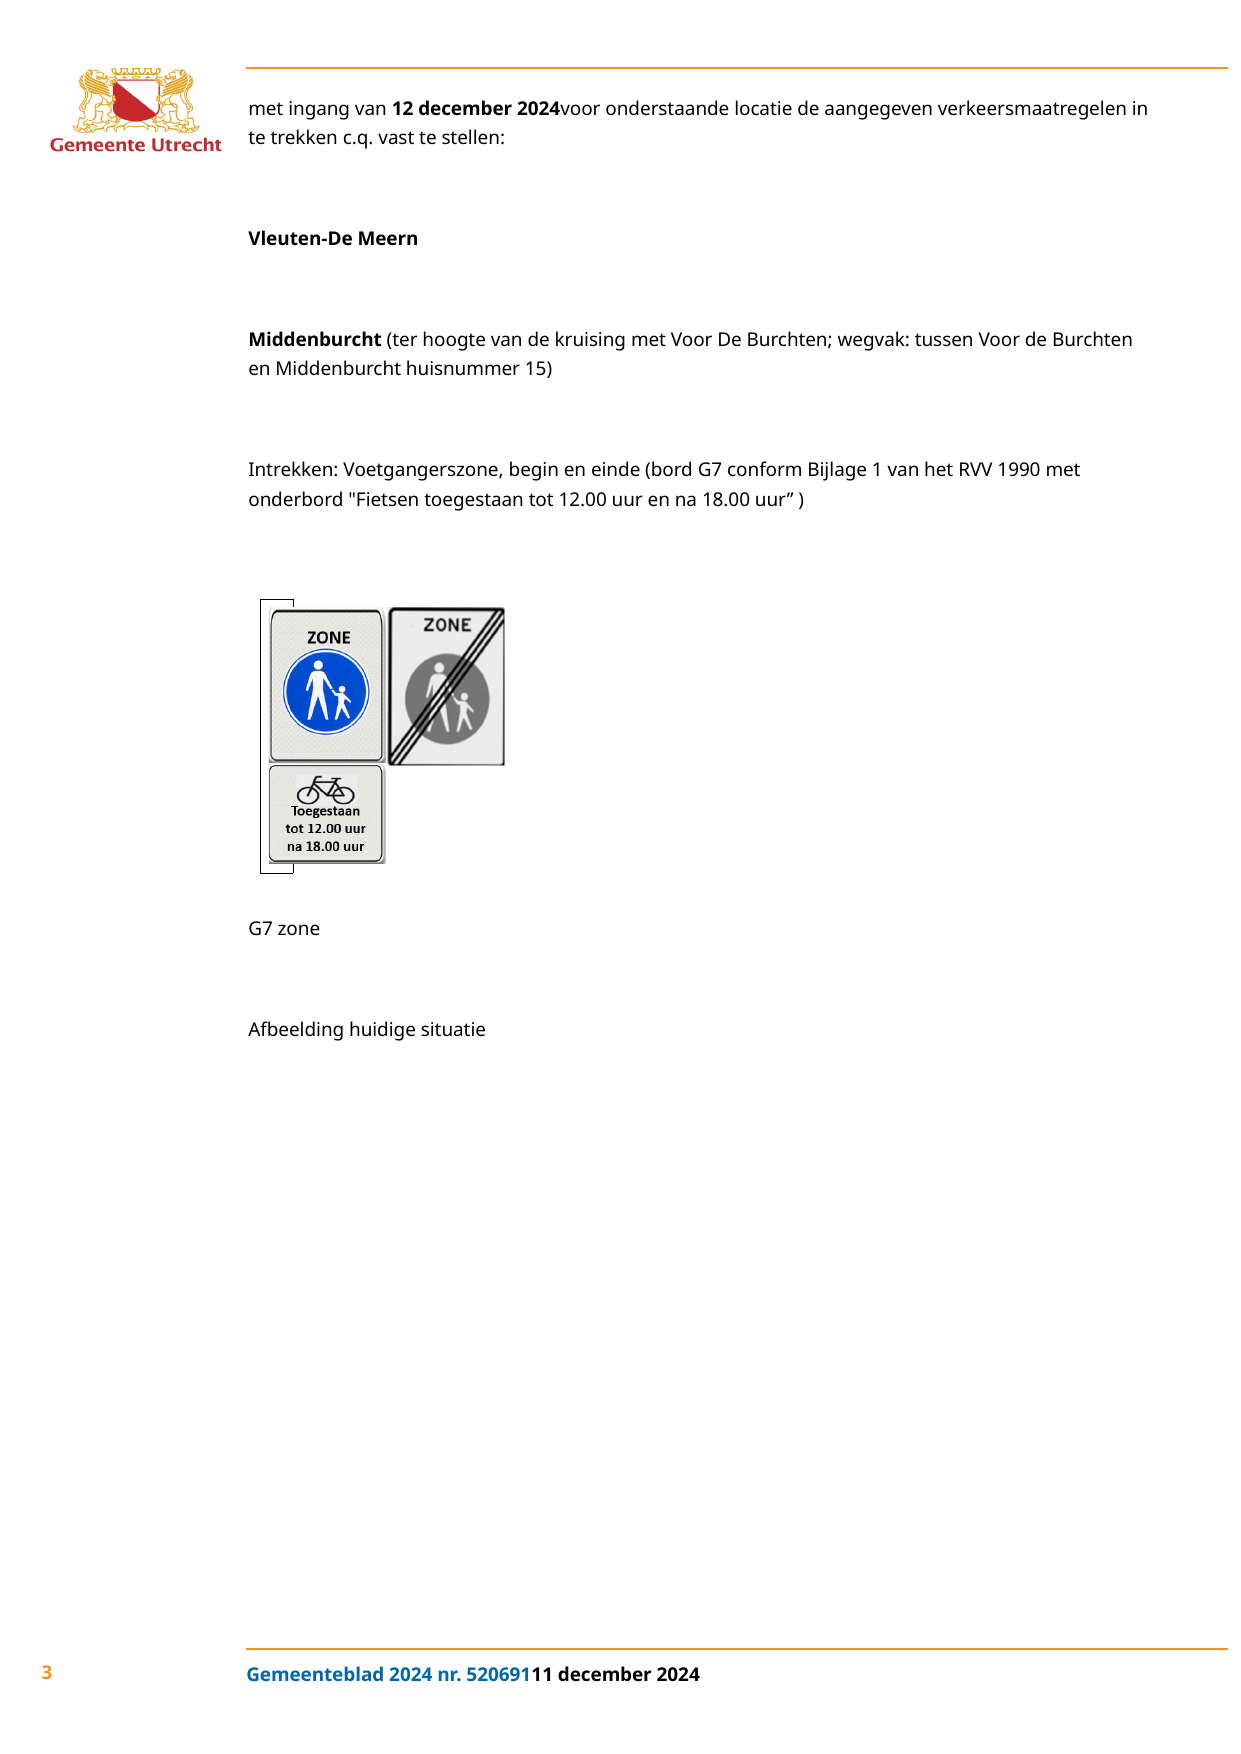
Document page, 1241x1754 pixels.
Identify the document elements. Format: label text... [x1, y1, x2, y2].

text Afbeelding huidige situatie [248, 1016, 1152, 1042]
text Intrekken: Voetgangerszone, begin en einde (bord G7 conform Bijlage 1 van het RVV 1990 met onderbord "Fietsen toegestaan tot 12.00 uur en na 18.00 uur” ) [248, 456, 1152, 512]
text Middenburcht (ter hoogte van de kruising met Voor De Burchten; wegvak: tussen Voor de Burchten en Middenburcht huisnummer 15) [248, 326, 1152, 381]
picture [268, 607, 505, 864]
picture [41, 47, 231, 172]
text G7 zone [248, 915, 1152, 941]
text Vleuten-De Meern [248, 225, 1152, 251]
text met ingang van 12 december 2024voor onderstaande locatie de aangegeven verkeersmaatregelen in te trekken c.q. vast te stellen: [248, 95, 1152, 150]
